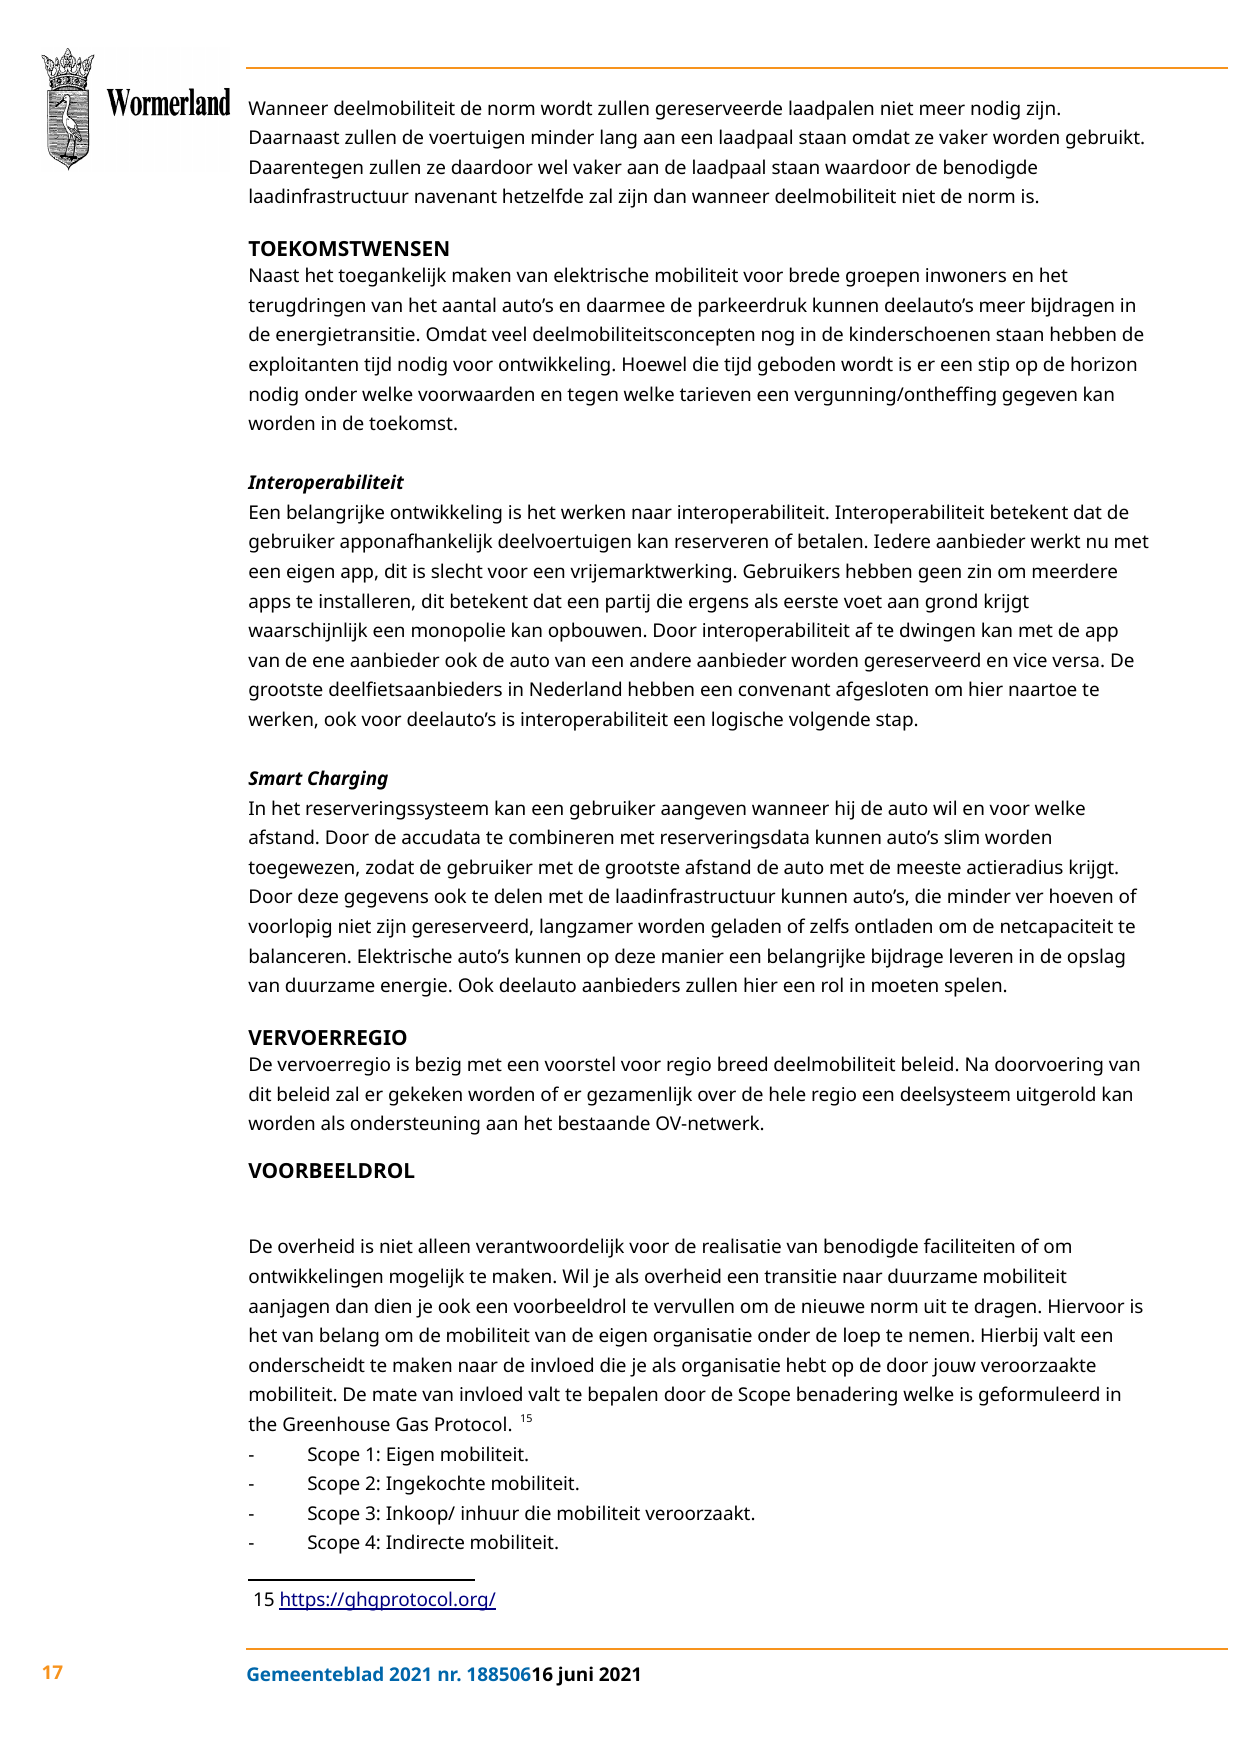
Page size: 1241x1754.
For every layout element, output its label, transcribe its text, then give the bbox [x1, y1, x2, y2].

text Interoperabiliteit [248, 469, 1152, 495]
list Scope 2: Ingekochte mobiliteit. [248, 1470, 1152, 1496]
picture [41, 47, 231, 172]
text VOORBEELDROL [248, 1156, 1152, 1184]
text Smart Charging [248, 765, 1152, 791]
list Scope 1: Eigen mobiliteit. [248, 1441, 1152, 1467]
text TOEKOMSTWENSEN [248, 234, 1152, 262]
text Een belangrijke ontwikkeling is het werken naar interoperabiliteit. Interoperabiliteit betekent dat de gebruiker apponafhankelijk deelvoertuigen kan reserveren of betalen. Iedere aanbieder werkt nu met een eigen app, dit is slecht voor een vrijemarktwerking. Gebruikers hebben geen zin om meerdere apps te installeren, dit betekent dat een partij die ergens als eerste voet aan grond krijgt waarschijnlijk een monopolie kan opbouwen. Door interoperabiliteit af te dwingen kan met de app van de ene aanbieder ook de auto van een andere aanbieder worden gereserveerd en vice versa. De grootste deelfietsaanbieders in Nederland hebben een convenant afgesloten om hier naartoe te werken, ook voor deelauto’s is interoperabiliteit een logische volgende stap. [248, 499, 1152, 732]
text De overheid is niet alleen verantwoordelijk voor de realisatie van benodigde faciliteiten of om ontwikkelingen mogelijk te maken. Wil je als overheid een transitie naar duurzame mobiliteit aanjagen dan dien je ook een voorbeeldrol te vervullen om de nieuwe norm uit te dragen. Hiervoor is het van belang om de mobiliteit van de eigen organisatie onder de loep te nemen. Hierbij valt een onderscheidt te maken naar de invloed die je als organisatie hebt op de door jouw veroorzaakte mobiliteit. De mate van invloed valt te bepalen door de Scope benadering welke is geformuleerd in the Greenhouse Gas Protocol. [248, 1234, 1152, 1437]
text De vervoerregio is bezig met een voorstel voor regio breed deelmobiliteit beleid. Na doorvoering van dit beleid zal er gekeken worden of er gezamenlijk over de hele regio een deelsysteem uitgerold kan worden als ondersteuning aan het bestaande OV-netwerk. [248, 1051, 1152, 1136]
list Scope 3: Inkoop/ inhuur die mobiliteit veroorzaakt. [248, 1500, 1152, 1526]
text Wanneer deelmobiliteit de norm wordt zullen gereserveerde laadpalen niet meer nodig zijn. Daarnaast zullen de voertuigen minder lang aan een laadpaal staan omdat ze vaker worden gebruikt. Daarentegen zullen ze daardoor wel vaker aan de laadpaal staan waardoor de benodigde laadinfrastructuur navenant hetzelfde zal zijn dan wanneer deelmobiliteit niet de norm is. [248, 95, 1152, 209]
text VERVOERREGIO [248, 1023, 1152, 1051]
list Scope 4: Indirecte mobiliteit. [248, 1529, 1152, 1555]
text In het reserveringssysteem kan een gebruiker aangeven wanneer hij de auto wil en voor welke afstand. Door de accudata te combineren met reserveringsdata kunnen auto’s slim worden toegewezen, zodat de gebruiker met de grootste afstand de auto met de meeste actieradius krijgt. Door deze gegevens ook te delen met de laadinfrastructuur kunnen auto’s, die minder ver hoeven of voorlopig niet zijn gereserveerd, langzamer worden geladen of zelfs ontladen om de netcapaciteit te balanceren. Elektrische auto’s kunnen op deze manier een belangrijke bijdrage leveren in de opslag van duurzame energie. Ook deelauto aanbieders zullen hier een rol in moeten spelen. [248, 795, 1152, 998]
text https://ghgprotocol.org/ [248, 1586, 1152, 1612]
text Naast het toegankelijk maken van elektrische mobiliteit voor brede groepen inwoners en het terugdringen van het aantal auto’s en daarmee de parkeerdruk kunnen deelauto’s meer bijdragen in de energietransitie. Omdat veel deelmobiliteitsconcepten nog in de kinderschoenen staan hebben de exploitanten tijd nodig voor ontwikkeling. Hoewel die tijd geboden wordt is er een stip op de horizon nodig onder welke voorwaarden en tegen welke tarieven een vergunning/ontheffing gegeven kan worden in de toekomst. [248, 262, 1152, 436]
